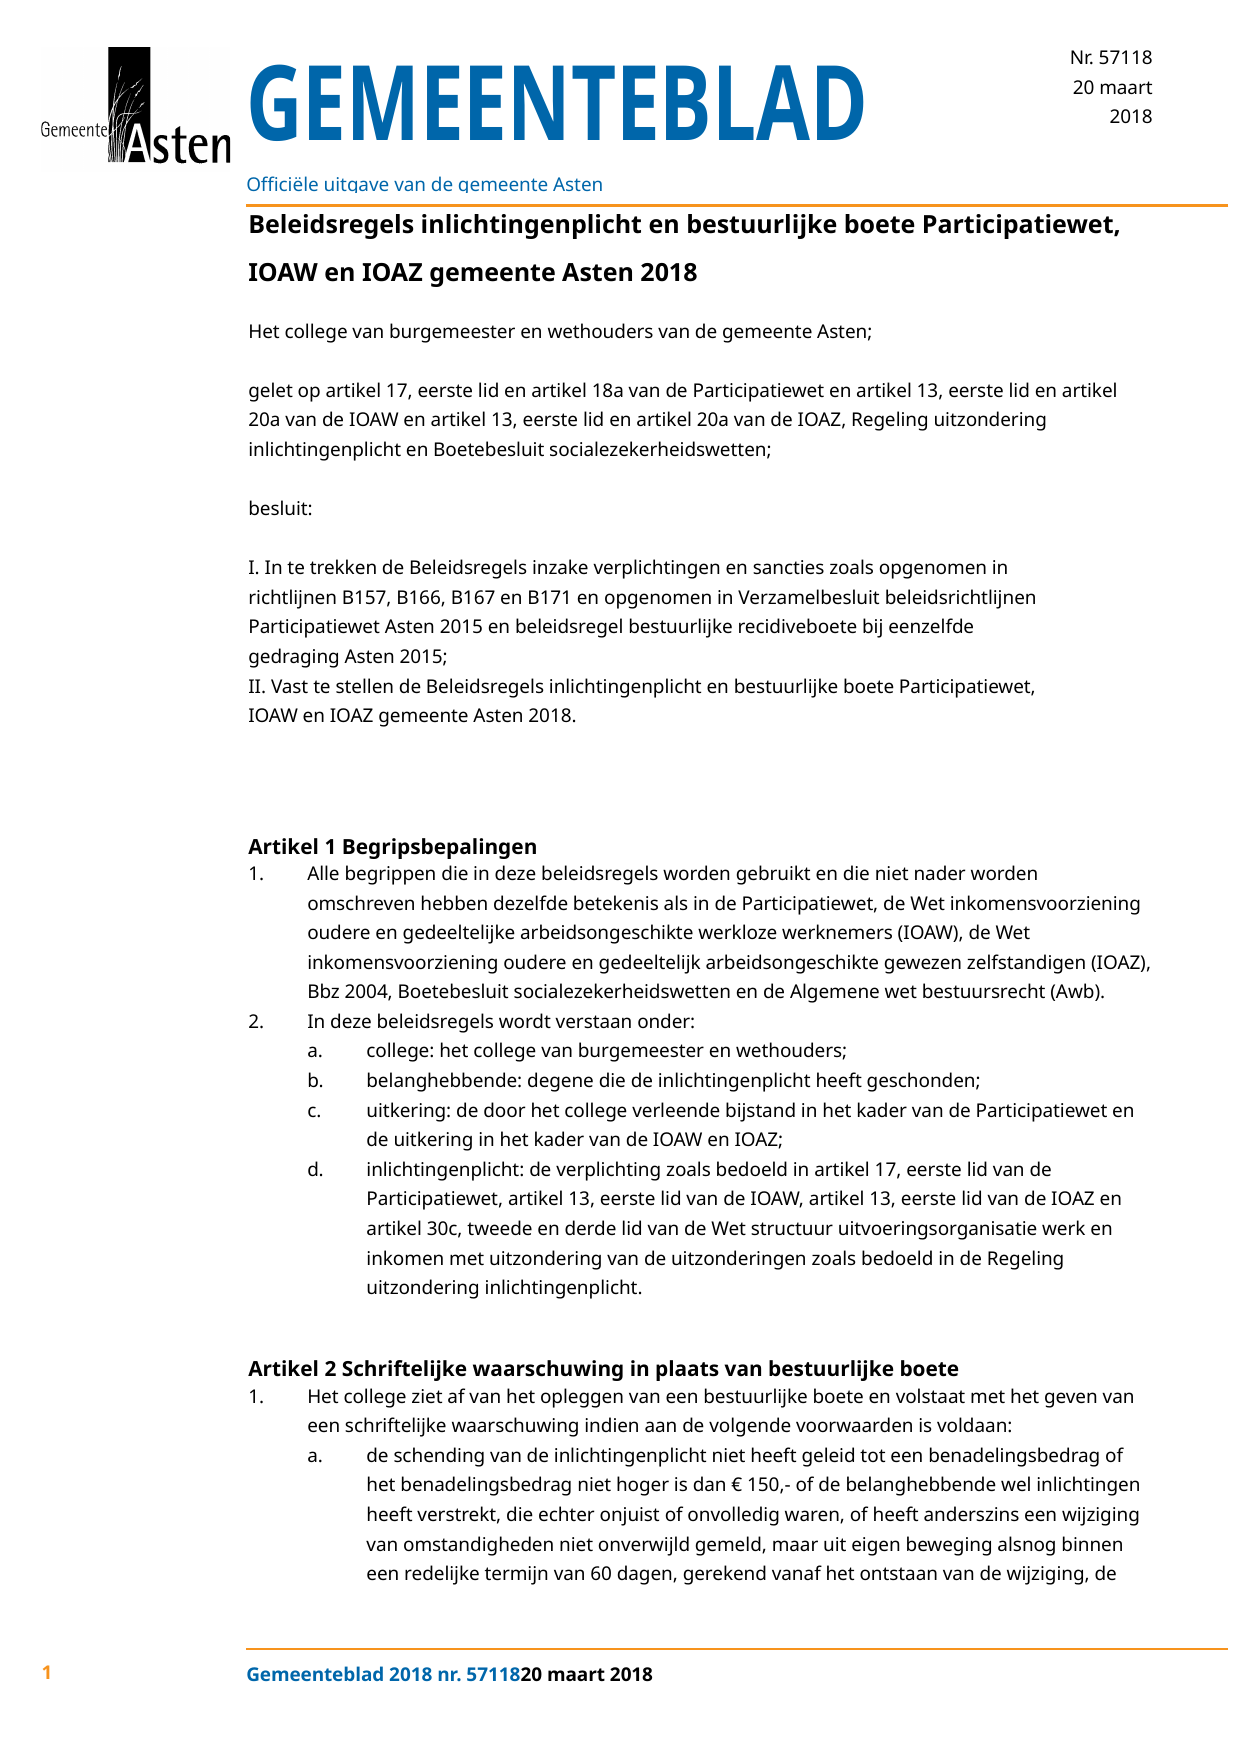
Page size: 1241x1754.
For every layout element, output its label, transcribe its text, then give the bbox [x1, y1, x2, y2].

text richtlijnen B157, B166, B167 en B171 en opgenomen in Verzamelbesluit beleidsrichtlijnen [248, 584, 1152, 610]
text IOAW en IOAZ gemeente Asten 2018. [248, 702, 1152, 728]
text Beleidsregels inlichtingenplicht en bestuurlijke boete Participatiewet, IOAW en IOAZ gemeente Asten 2018 [248, 207, 1152, 288]
text gelet op artikel 17, eerste lid en artikel 18a van de Participatiewet en artikel 13, eerste lid en artikel 20a van de IOAW en artikel 13, eerste lid en artikel 20a van de IOAZ, Regeling uitzondering inlichtingenplicht en Boetebesluit socialezekerheidswetten; [248, 377, 1152, 462]
list Het college ziet af van het opleggen van een bestuurlijke boete en volstaat met het geven van een schriftelijke waarschuwing indien aan de volgende voorwaarden is voldaan: [248, 1383, 1152, 1438]
list Alle begrippen die in deze beleidsregels worden gebruikt en die niet nader worden omschreven hebben dezelfde betekenis als in de Participatiewet, de Wet inkomensvoorziening oudere en gedeeltelijke arbeidsongeschikte werkloze werknemers (IOAW), de Wet inkomensvoorziening oudere en gedeeltelijk arbeidsongeschikte gewezen zelfstandigen (IOAZ), Bbz 2004, Boetebesluit socialezekerheidswetten en de Algemene wet bestuursrecht (Awb). [248, 860, 1152, 1004]
list de schending van de inlichtingenplicht niet heeft geleid tot een benadelingsbedrag of het benadelingsbedrag niet hoger is dan € 150,- of de belanghebbende wel inlichtingen heeft verstrekt, die echter onjuist of onvolledig waren, of heeft anderszins een wijziging van omstandigheden niet onverwijld gemeld, maar uit eigen beweging alsnog binnen een redelijke termijn van 60 dagen, gerekend vanaf het ontstaan van de wijziging, de [307, 1442, 1152, 1586]
list uitkering: de door het college verleende bijstand in het kader van de Participatiewet en de uitkering in het kader van de IOAW en IOAZ; [307, 1097, 1152, 1152]
text I. In te trekken de Beleidsregels inzake verplichtingen en sancties zoals opgenomen in [248, 554, 1152, 580]
text gedraging Asten 2015; [248, 643, 1152, 669]
text Het college van burgemeester en wethouders van de gemeente Asten; [248, 318, 1152, 344]
list college: het college van burgemeester en wethouders; [307, 1038, 1152, 1063]
picture [41, 47, 231, 172]
list belanghebbende: degene die de inlichtingenplicht heeft geschonden; [307, 1067, 1152, 1093]
text besluit: [248, 495, 1152, 521]
text Artikel 2 Schriftelijke waarschuwing in plaats van bestuurlijke boete [248, 1354, 1152, 1383]
text II. Vast te stellen de Beleidsregels inlichtingenplicht en bestuurlijke boete Participatiewet, [248, 673, 1152, 699]
text Participatiewet Asten 2015 en beleidsregel bestuurlijke recidiveboete bij eenzelfde [248, 614, 1152, 639]
list In deze beleidsregels wordt verstaan onder: [248, 1008, 1152, 1034]
list inlichtingenplicht: de verplichting zoals bedoeld in artikel 17, eerste lid van de Participatiewet, artikel 13, eerste lid van de IOAW, artikel 13, eerste lid van de IOAZ en artikel 30c, tweede en derde lid van de Wet structuur uitvoeringsorganisatie werk en inkomen met uitzondering van de uitzonderingen zoals bedoeld in de Regeling uitzondering inlichtingenplicht. [307, 1156, 1152, 1300]
text Artikel 1 Begripsbepalingen [248, 832, 1152, 860]
